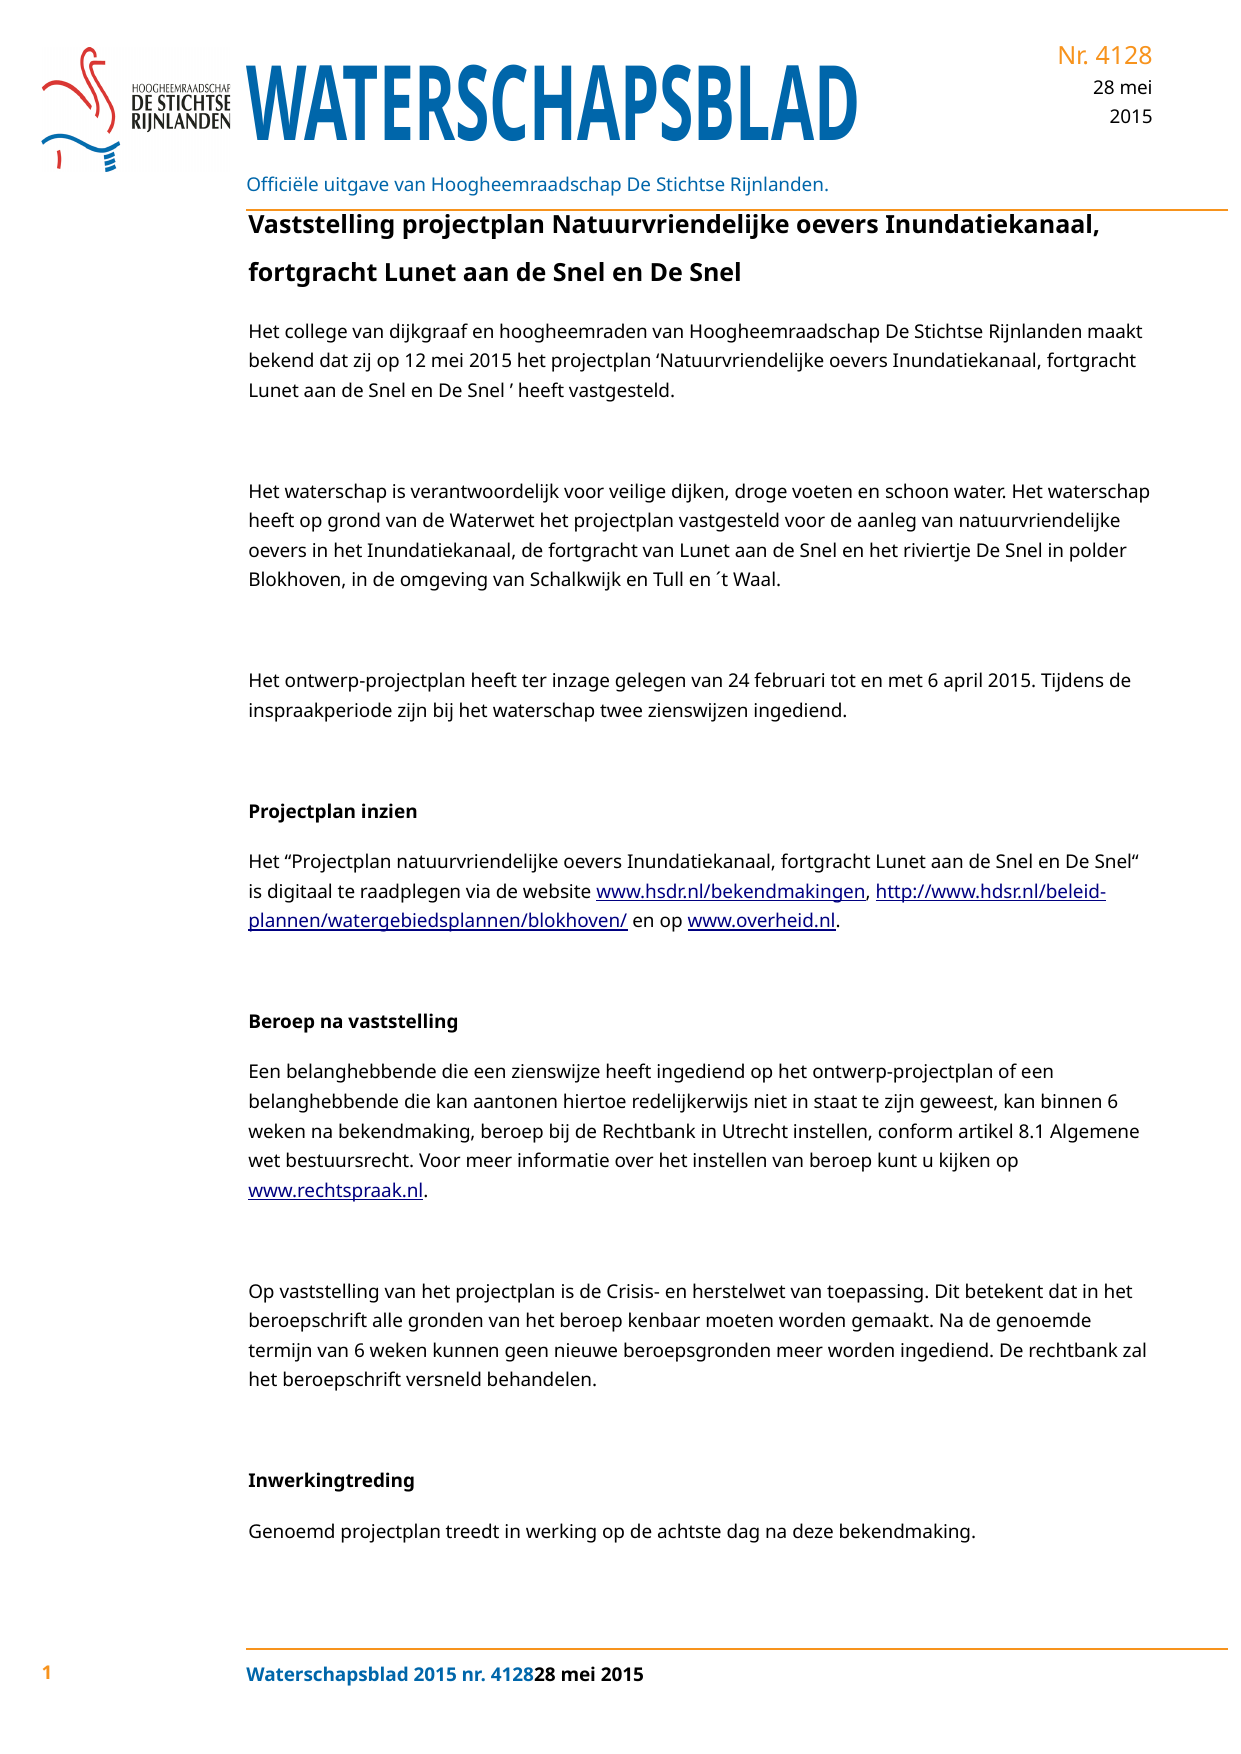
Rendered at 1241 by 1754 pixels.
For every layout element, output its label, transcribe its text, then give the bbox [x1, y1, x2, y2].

text Beroep na vaststelling [248, 1008, 1152, 1034]
text Op vaststelling van het projectplan is de Crisis- en herstelwet van toepassing. Dit betekent dat in het beroepschrift alle gronden van het beroep kenbaar moeten worden gemaakt. Na de genoemde termijn van 6 weken kunnen geen nieuwe beroepsgronden meer worden ingediend. De rechtbank zal het beroepschrift versneld behandelen. [248, 1278, 1152, 1392]
text Het waterschap is verantwoordelijk voor veilige dijken, droge voeten en schoon water. Het waterschap heeft op grond van de Waterwet het projectplan vastgesteld voor de aanleg van natuurvriendelijke oevers in het Inundatiekanaal, de fortgracht van Lunet aan de Snel en het riviertje De Snel in polder Blokhoven, in de omgeving van Schalkwijk en Tull en ´t Waal. [248, 478, 1152, 592]
text Vaststelling projectplan Natuurvriendelijke oevers Inundatiekanaal, fortgracht Lunet aan de Snel en De Snel [248, 211, 1152, 288]
text Een belanghebbende die een zienswijze heeft ingediend op het ontwerp-projectplan of een belanghebbende die kan aantonen hiertoe redelijkerwijs niet in staat te zijn geweest, kan binnen 6 weken na bekendmaking, beroep bij de Rechtbank in Utrecht instellen, conform artikel 8.1 Algemene wet bestuursrecht. Voor meer informatie over het instellen van beroep kunt u kijken op www.rechtspraak.nl. [248, 1059, 1152, 1203]
text Het college van dijkgraaf en hoogheemraden van Hoogheemraadschap De Stichtse Rijnlanden maakt bekend dat zij op 12 mei 2015 het projectplan ‘Natuurvriendelijke oevers Inundatiekanaal, fortgracht Lunet aan de Snel en De Snel ’ heeft vastgesteld. [248, 318, 1152, 403]
text Genoemd projectplan treedt in werking op de achtste dag na deze bekendmaking. [248, 1518, 1152, 1544]
text Het ontwerp-projectplan heeft ter inzage gelegen van 24 februari tot en met 6 april 2015. Tijdens de inspraakperiode zijn bij het waterschap twee zienswijzen ingediend. [248, 667, 1152, 723]
picture [41, 47, 231, 172]
text Het “Projectplan natuurvriendelijke oevers Inundatiekanaal, fortgracht Lunet aan de Snel en De Snel“ is digitaal te raadplegen via de website www.hsdr.nl/bekendmakingen, http://www.hdsr.nl/beleid-plannen/watergebiedsplannen/blokhoven/ en op www.overheid.nl. [248, 848, 1152, 933]
text Inwerkingtreding [248, 1467, 1152, 1493]
text Projectplan inzien [248, 798, 1152, 824]
